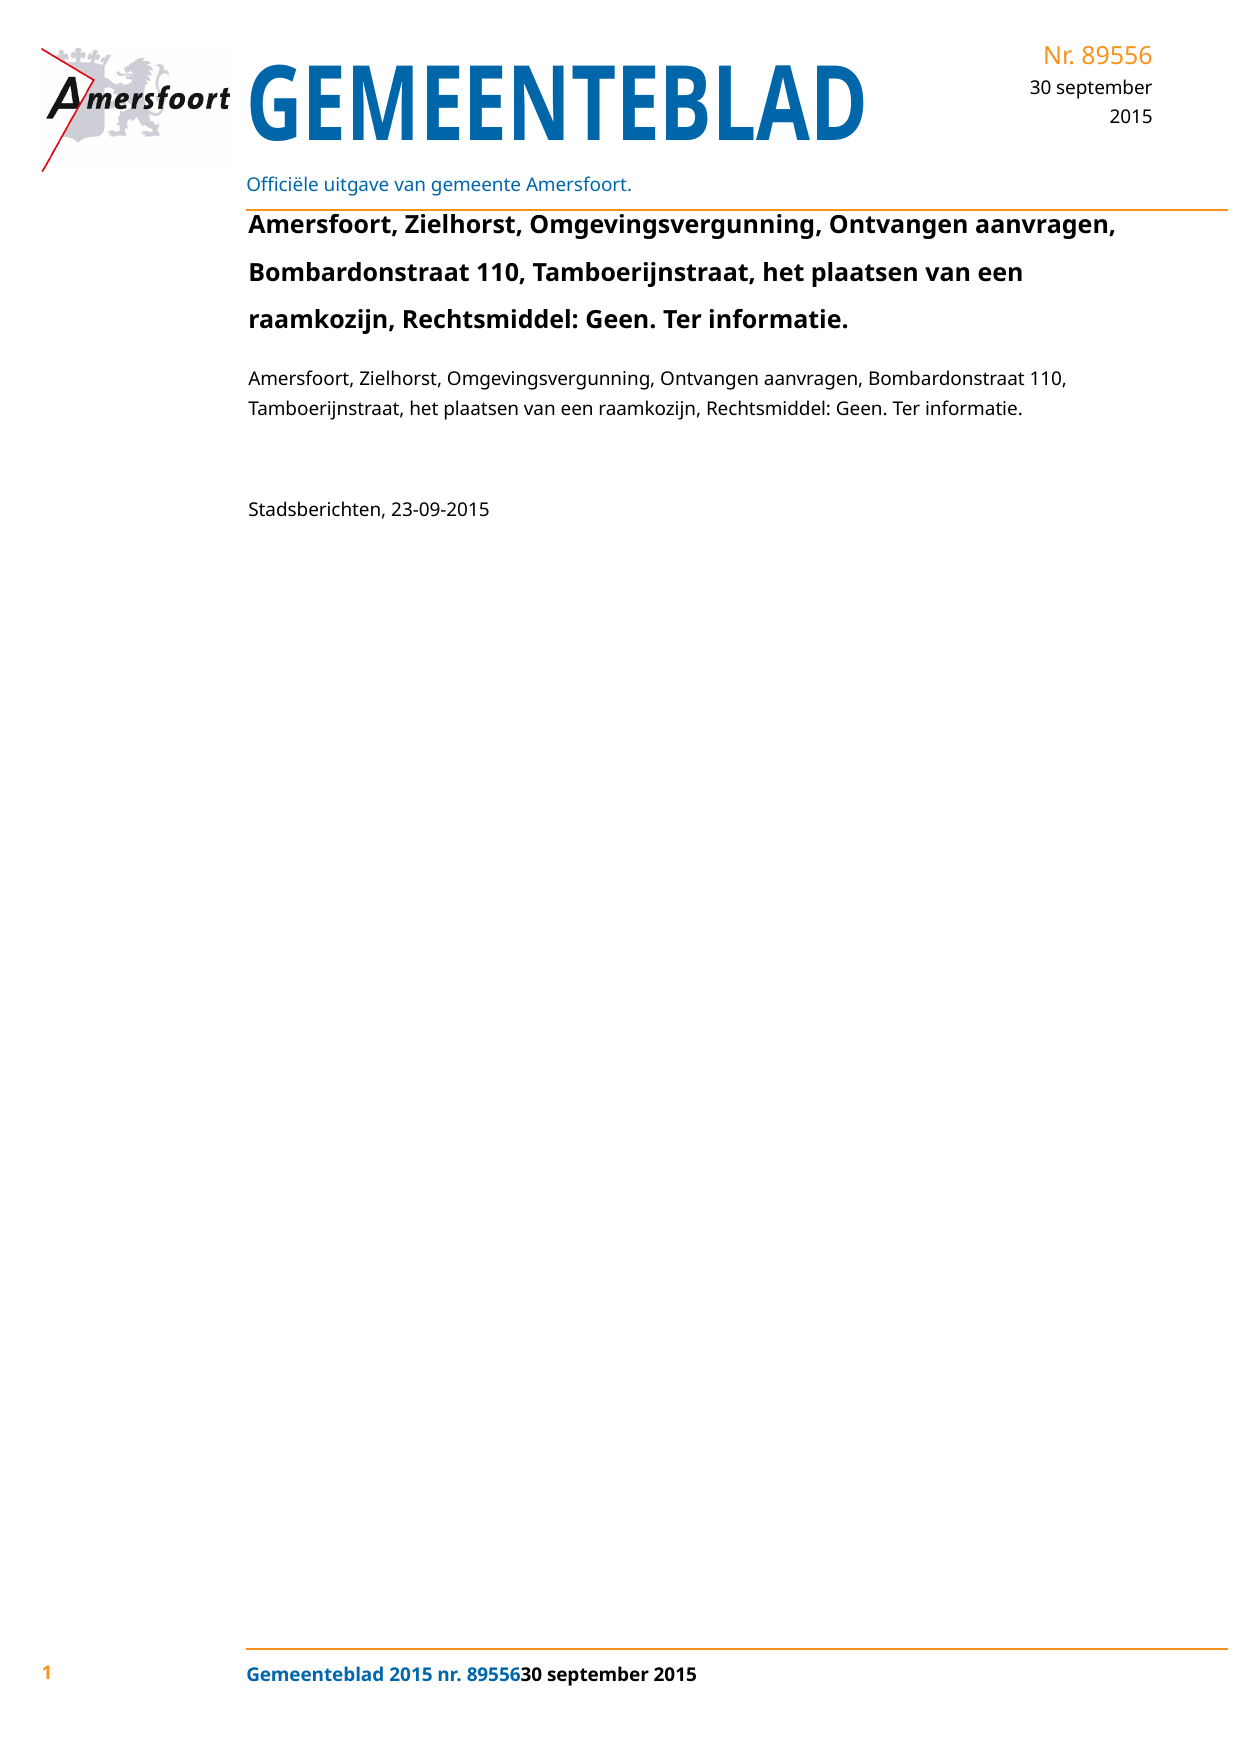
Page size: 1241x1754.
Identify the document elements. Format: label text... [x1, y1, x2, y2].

picture [41, 47, 231, 172]
text Amersfoort, Zielhorst, Omgevingsvergunning, Ontvangen aanvragen, Bombardonstraat 110, Tamboerijnstraat, het plaatsen van een raamkozijn, Rechtsmiddel: Geen. Ter informatie. [248, 366, 1152, 421]
text Amersfoort, Zielhorst, Omgevingsvergunning, Ontvangen aanvragen, Bombardonstraat 110, Tamboerijnstraat, het plaatsen van een raamkozijn, Rechtsmiddel: Geen. Ter informatie. [248, 211, 1152, 336]
text Stadsberichten, 23-09-2015 [248, 496, 1152, 522]
